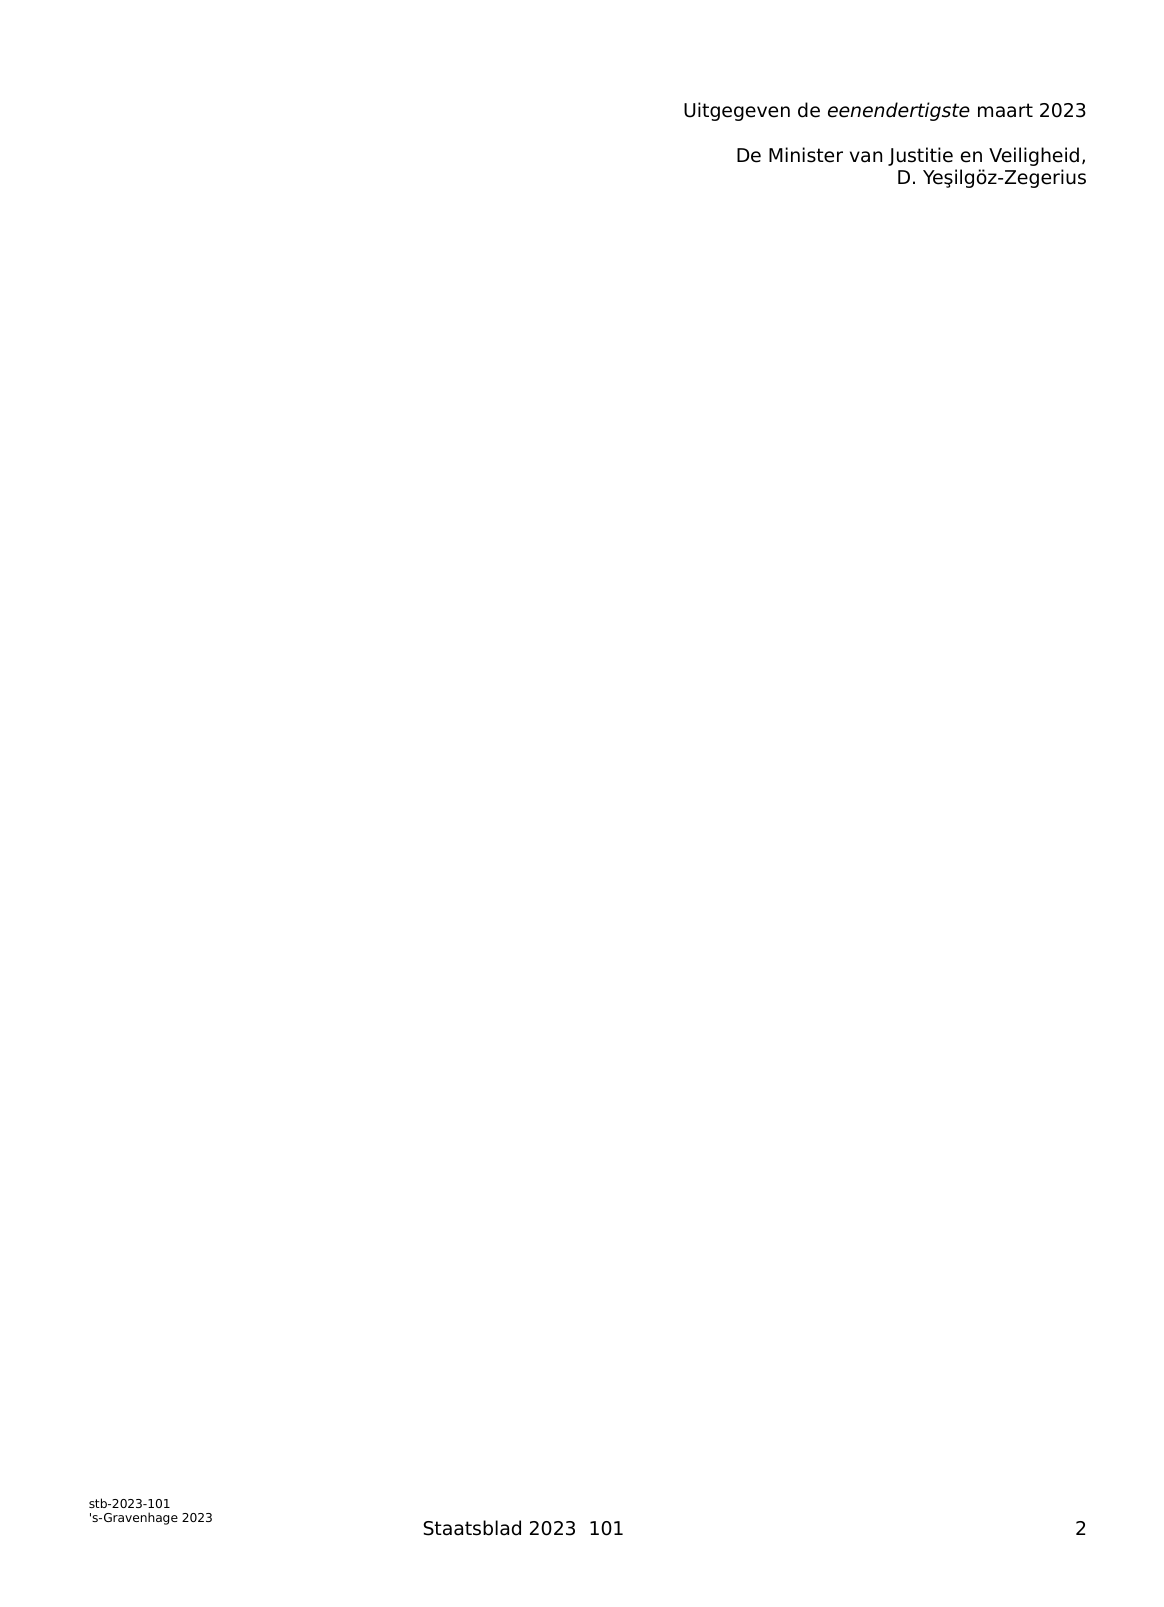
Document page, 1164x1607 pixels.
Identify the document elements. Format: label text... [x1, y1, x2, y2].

text Uitgegeven de eenendertigste maart 2023 [422, 100, 1087, 122]
text 's-Gravenhage 2023 [88, 1511, 323, 1525]
text De Minister van Justitie en Veiligheid, D. Yeşilgöz-Zegerius [422, 144, 1087, 188]
text stb-2023-101 [88, 1497, 323, 1511]
